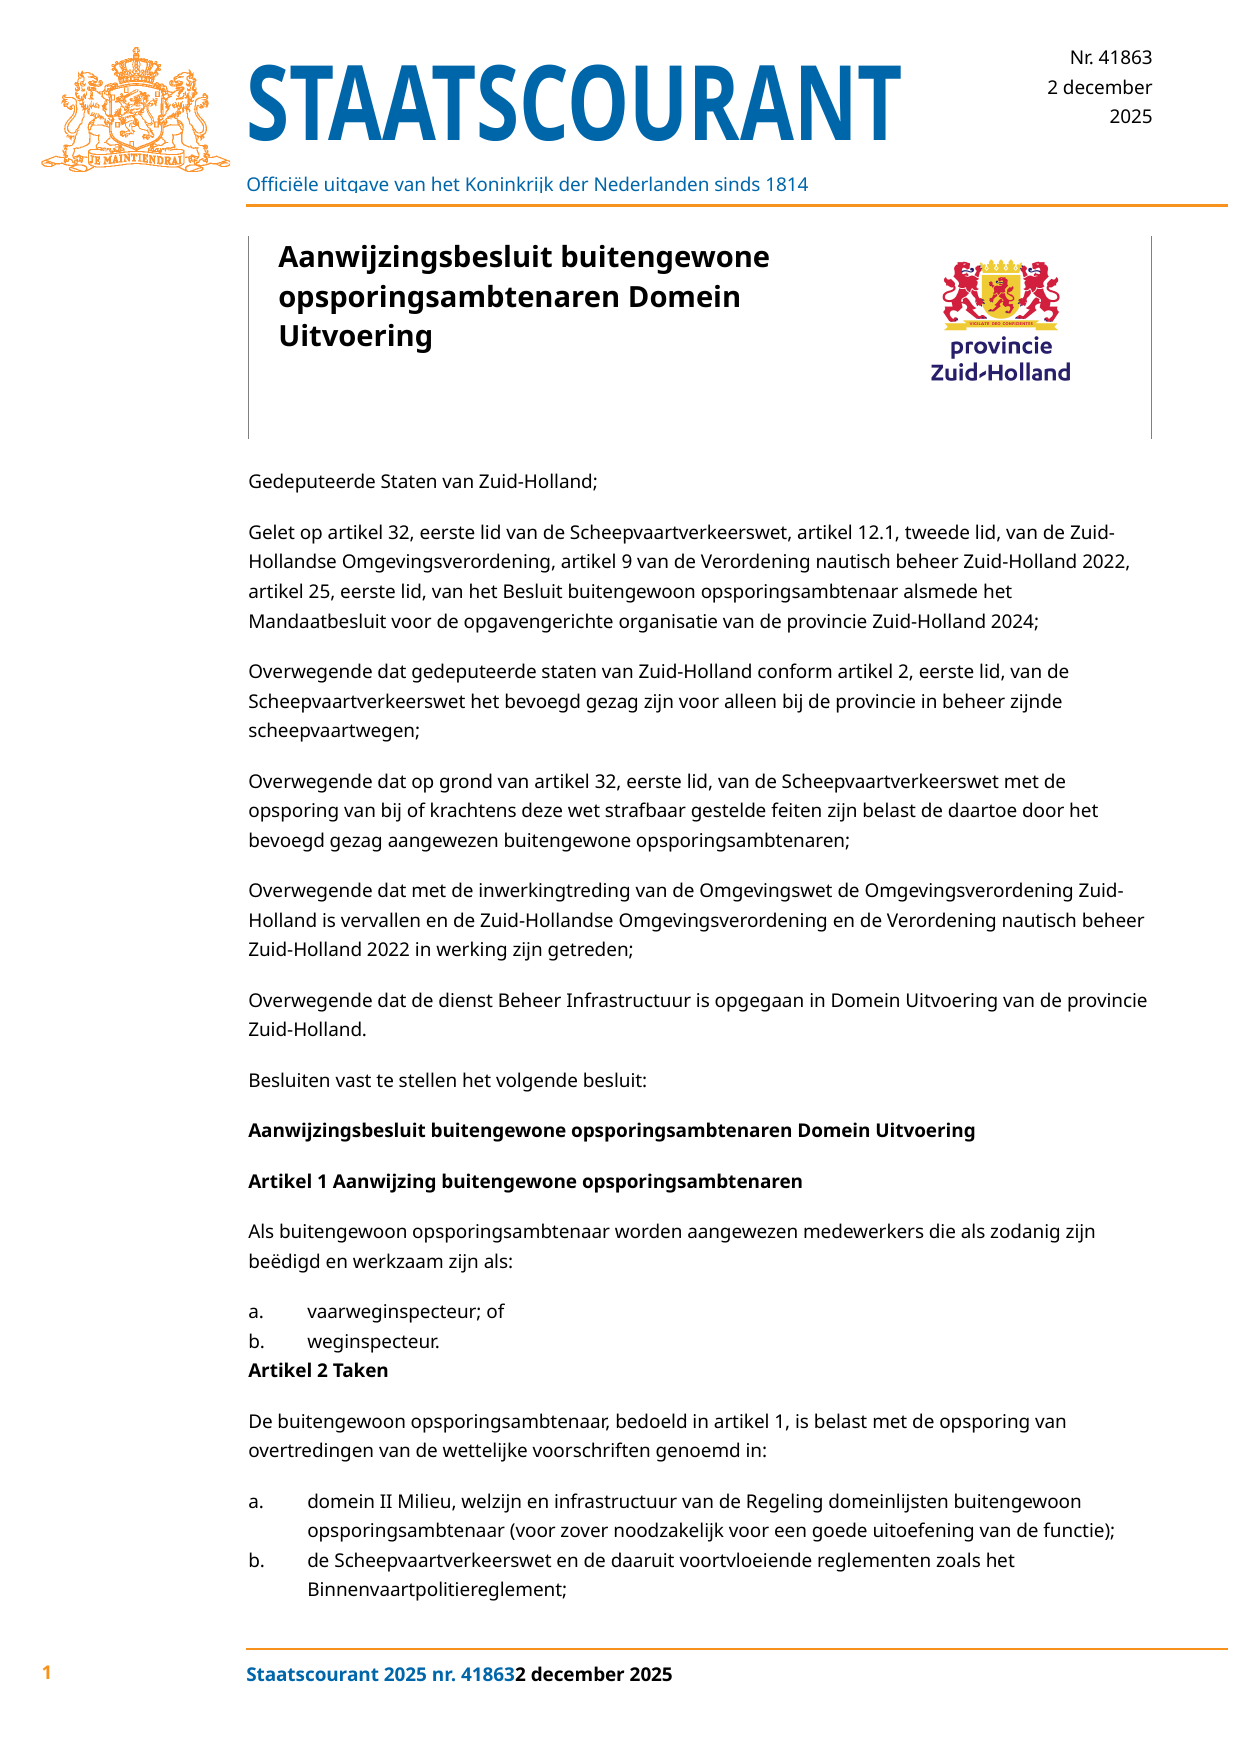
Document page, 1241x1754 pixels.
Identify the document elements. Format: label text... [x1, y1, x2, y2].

text De buitengewoon opsporingsambtenaar, bedoeld in artikel 1, is belast met de opsporing van overtredingen van de wettelijke voorschriften genoemd in: [248, 1408, 1152, 1463]
table_header [850, 236, 882, 413]
list de Scheepvaartverkeerswet en de daaruit voortvloeiende reglementen zoals het Binnenvaartpolitiereglement; [248, 1547, 1152, 1602]
text Als buitengewoon opsporingsambtenaar worden aangewezen medewerkers die als zodanig zijn beëdigd en werkzaam zijn als: [248, 1218, 1152, 1273]
text Artikel 1 Aanwijzing buitengewone opsporingsambtenaren [248, 1168, 1152, 1193]
text Artikel 2 Taken [248, 1357, 1152, 1383]
text Gedeputeerde Staten van Zuid-Holland; [248, 469, 1152, 494]
list domein II Milieu, welzijn en infrastructuur van de Regeling domeinlijsten buitengewoon opsporingsambtenaar (voor zover noodzakelijk voor een goede uitoefening van de functie); [248, 1488, 1152, 1543]
text Gelet op artikel 32, eerste lid van de Scheepvaartverkeerswet, artikel 12.1, tweede lid, van de Zuid-Hollandse Omgevingsverordening, artikel 9 van de Verordening nautisch beheer Zuid-Holland 2022, artikel 25, eerste lid, van het Besluit buitengewoon opsporingsambtenaar alsmede het Mandaatbesluit voor de opgavengerichte organisatie van de provincie Zuid-Holland 2024; [248, 519, 1152, 633]
list weginspecteur. [248, 1328, 1152, 1353]
text Aanwijzingsbesluit buitengewone opsporingsambtenaren Domein Uitvoering [248, 1117, 1152, 1143]
picture [882, 236, 1119, 414]
text Besluiten vast te stellen het volgende besluit: [248, 1067, 1152, 1093]
table_header [850, 414, 1151, 439]
table_header Aanwijzingsbesluit buitengewone opsporingsambtenaren Domein Uitvoering [249, 236, 850, 439]
text Overwegende dat gedeputeerde staten van Zuid-Holland conform artikel 2, eerste lid, van de Scheepvaartverkeerswet het bevoegd gezag zijn voor alleen bij de provincie in beheer zijnde scheepvaartwegen; [248, 658, 1152, 743]
text Overwegende dat op grond van artikel 32, eerste lid, van de Scheepvaartverkeerswet met de opsporing van bij of krachtens deze wet strafbaar gestelde feiten zijn belast de daartoe door het bevoegd gezag aangewezen buitengewone opsporingsambtenaren; [248, 768, 1152, 853]
table_header [1119, 236, 1151, 413]
picture [41, 47, 231, 172]
text Overwegende dat met de inwerkingtreding van de Omgevingswet de Omgevingsverordening Zuid-Holland is vervallen en de Zuid-Hollandse Omgevingsverordening en de Verordening nautisch beheer Zuid-Holland 2022 in werking zijn getreden; [248, 877, 1152, 962]
list vaarweginspecteur; of [248, 1298, 1152, 1324]
text Overwegende dat de dienst Beheer Infrastructuur is opgegaan in Domein Uitvoering van de provincie Zuid-Holland. [248, 987, 1152, 1042]
